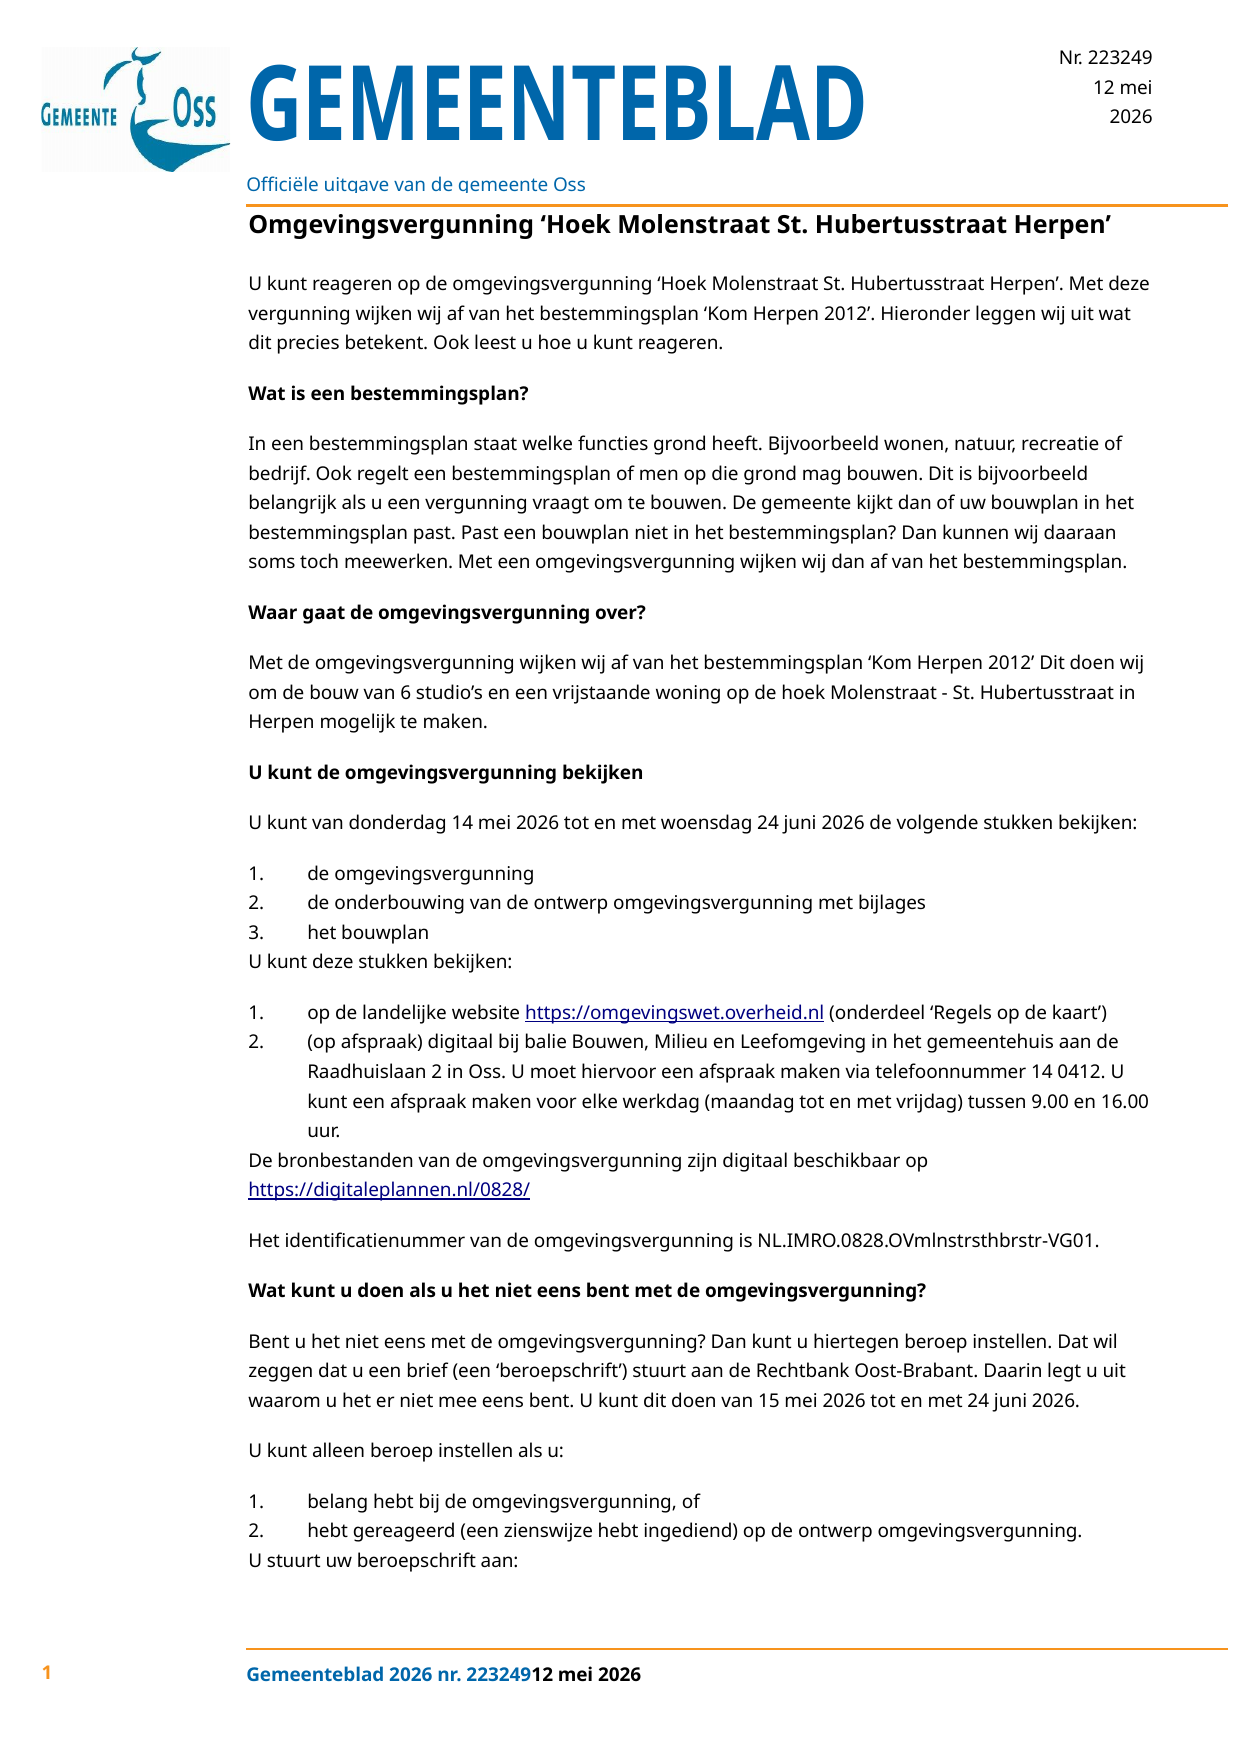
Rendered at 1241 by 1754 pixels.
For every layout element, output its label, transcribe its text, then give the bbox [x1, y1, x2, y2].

text U kunt reageren op de omgevingsvergunning ‘Hoek Molenstraat St. Hubertusstraat Herpen’. Met deze vergunning wijken wij af van het bestemmingsplan ‘Kom Herpen 2012’. Hieronder leggen wij uit wat dit precies betekent. Ook leest u hoe u kunt reageren. [248, 270, 1152, 355]
text Het identificatienummer van de omgevingsvergunning is NL.IMRO.0828.OVmlnstrsthbrstr-VG01. [248, 1227, 1152, 1253]
text Bent u het niet eens met de omgevingsvergunning? Dan kunt u hiertegen beroep instellen. Dat wil zeggen dat u een brief (een ‘beroepschrift’) stuurt aan de Rechtbank Oost-Brabant. Daarin legt u uit waarom u het er niet mee eens bent. U kunt dit doen van 15 mei 2026 tot en met 24 juni 2026. [248, 1328, 1152, 1413]
list (op afspraak) digitaal bij balie Bouwen, Milieu en Leefomgeving in het gemeentehuis aan de Raadhuislaan 2 in Oss. U moet hiervoor een afspraak maken via telefoonnummer 14 0412. U kunt een afspraak maken voor elke werkdag (maandag tot en met vrijdag) tussen 9.00 en 16.00 uur. [248, 1029, 1152, 1143]
list de onderbouwing van de ontwerp omgevingsvergunning met bijlages [248, 889, 1152, 915]
text In een bestemmingsplan staat welke functies grond heeft. Bijvoorbeeld wonen, natuur, recreatie of bedrijf. Ook regelt een bestemmingsplan of men op die grond mag bouwen. Dit is bijvoorbeeld belangrijk als u een vergunning vraagt om te bouwen. De gemeente kijkt dan of uw bouwplan in het bestemmingsplan past. Past een bouwplan niet in het bestemmingsplan? Dan kunnen wij daaraan soms toch meewerken. Met een omgevingsvergunning wijken wij dan af van het bestemmingsplan. [248, 430, 1152, 574]
picture [41, 47, 231, 172]
text Omgevingsvergunning ‘Hoek Molenstraat St. Hubertusstraat Herpen’ [248, 207, 1152, 241]
list belang hebt bij de omgevingsvergunning, of [248, 1488, 1152, 1513]
text Met de omgevingsvergunning wijken wij af van het bestemmingsplan ‘Kom Herpen 2012’ Dit doen wij om de bouw van 6 studio’s en een vrijstaande woning op de hoek Molenstraat - St. Hubertusstraat in Herpen mogelijk te maken. [248, 649, 1152, 734]
text De bronbestanden van de omgevingsvergunning zijn digitaal beschikbaar op https://digitaleplannen.nl/0828/ [248, 1147, 1152, 1202]
text U kunt de omgevingsvergunning bekijken [248, 759, 1152, 785]
text U kunt deze stukken bekijken: [248, 949, 1152, 974]
list hebt gereageerd (een zienswijze hebt ingediend) op de ontwerp omgevingsvergunning. [248, 1517, 1152, 1543]
text Waar gaat de omgevingsvergunning over? [248, 599, 1152, 625]
text U kunt van donderdag 14 mei 2026 tot en met woensdag 24 juni 2026 de volgende stukken bekijken: [248, 809, 1152, 835]
text Wat kunt u doen als u het niet eens bent met de omgevingsvergunning? [248, 1277, 1152, 1303]
list het bouwplan [248, 919, 1152, 945]
list op de landelijke website https://omgevingswet.overheid.nl (onderdeel ‘Regels op de kaart’) [248, 999, 1152, 1025]
text U kunt alleen beroep instellen als u: [248, 1437, 1152, 1463]
list de omgevingsvergunning [248, 860, 1152, 886]
text U stuurt uw beroepschrift aan: [248, 1547, 1152, 1573]
text Wat is een bestemmingsplan? [248, 380, 1152, 406]
